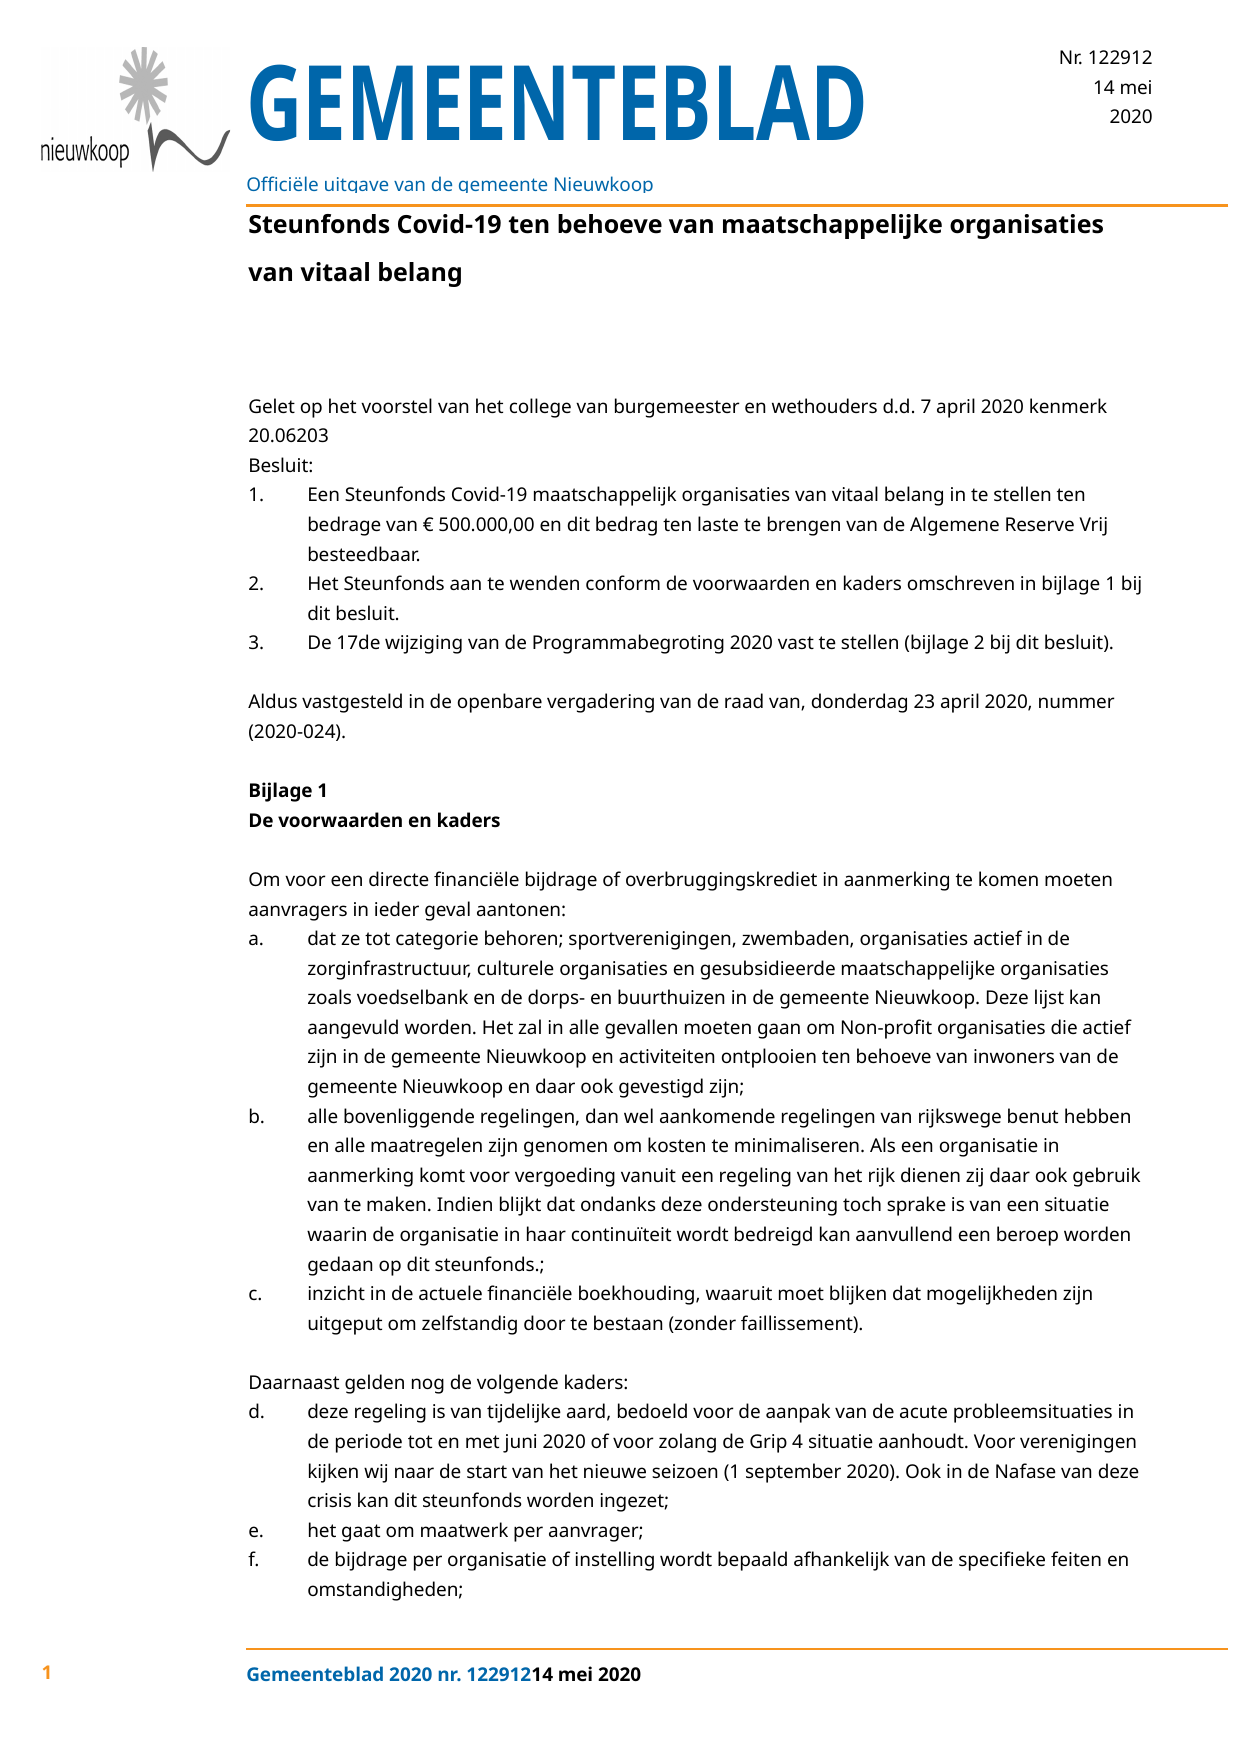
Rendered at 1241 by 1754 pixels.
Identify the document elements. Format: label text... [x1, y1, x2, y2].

text Om voor een directe financiële bijdrage of overbruggingskrediet in aanmerking te komen moeten aanvragers in ieder geval aantonen: [248, 866, 1152, 922]
list deze regeling is van tijdelijke aard, bedoeld voor de aanpak van de acute probleemsituaties in de periode tot en met juni 2020 of voor zolang de Grip 4 situatie aanhoudt. Voor verenigingen kijken wij naar de start van het nieuwe seizoen (1 september 2020). Ook in de Nafase van deze crisis kan dit steunfonds worden ingezet; [248, 1399, 1152, 1513]
list Een Steunfonds Covid-19 maatschappelijk organisaties van vitaal belang in te stellen ten bedrage van € 500.000,00 en dit bedrag ten laste te brengen van de Algemene Reserve Vrij besteedbaar. [248, 482, 1152, 567]
list de bijdrage per organisatie of instelling wordt bepaald afhankelijk van de specifieke feiten en omstandigheden; [248, 1547, 1152, 1602]
list alle bovenliggende regelingen, dan wel aankomende regelingen van rijkswege benut hebben en alle maatregelen zijn genomen om kosten te minimaliseren. Als een organisatie in aanmerking komt voor vergoeding vanuit een regeling van het rijk dienen zij daar ook gebruik van te maken. Indien blijkt dat ondanks deze ondersteuning toch sprake is van een situatie waarin de organisatie in haar continuïteit wordt bedreigd kan aanvullend een beroep worden gedaan op dit steunfonds.; [248, 1103, 1152, 1277]
text Besluit: [248, 452, 1152, 478]
list het gaat om maatwerk per aanvrager; [248, 1517, 1152, 1543]
list inzicht in de actuele financiële boekhouding, waaruit moet blijken dat mogelijkheden zijn uitgeput om zelfstandig door te bestaan (zonder faillissement). [248, 1280, 1152, 1336]
text Bijlage 1 [248, 777, 1152, 803]
picture [41, 47, 231, 172]
list De 17de wijziging van de Programmabegroting 2020 vast te stellen (bijlage 2 bij dit besluit). [248, 629, 1152, 655]
text Daarnaast gelden nog de volgende kaders: [248, 1369, 1152, 1395]
text Steunfonds Covid-19 ten behoeve van maatschappelijke organisaties van vitaal belang [248, 207, 1152, 288]
list dat ze tot categorie behoren; sportverenigingen, zwembaden, organisaties actief in de zorginfrastructuur, culturele organisaties en gesubsidieerde maatschappelijke organisaties zoals voedselbank en de dorps- en buurthuizen in de gemeente Nieuwkoop. Deze lijst kan aangevuld worden. Het zal in alle gevallen moeten gaan om Non-profit organisaties die actief zijn in de gemeente Nieuwkoop en activiteiten ontplooien ten behoeve van inwoners van de gemeente Nieuwkoop en daar ook gevestigd zijn; [248, 925, 1152, 1099]
list Het Steunfonds aan te wenden conform de voorwaarden en kaders omschreven in bijlage 1 bij dit besluit. [248, 570, 1152, 626]
text Gelet op het voorstel van het college van burgemeester en wethouders d.d. 7 april 2020 kenmerk 20.06203 [248, 393, 1152, 448]
text De voorwaarden en kaders [248, 807, 1152, 833]
text Aldus vastgesteld in de openbare vergadering van de raad van, donderdag 23 april 2020, nummer (2020-024). [248, 689, 1152, 744]
